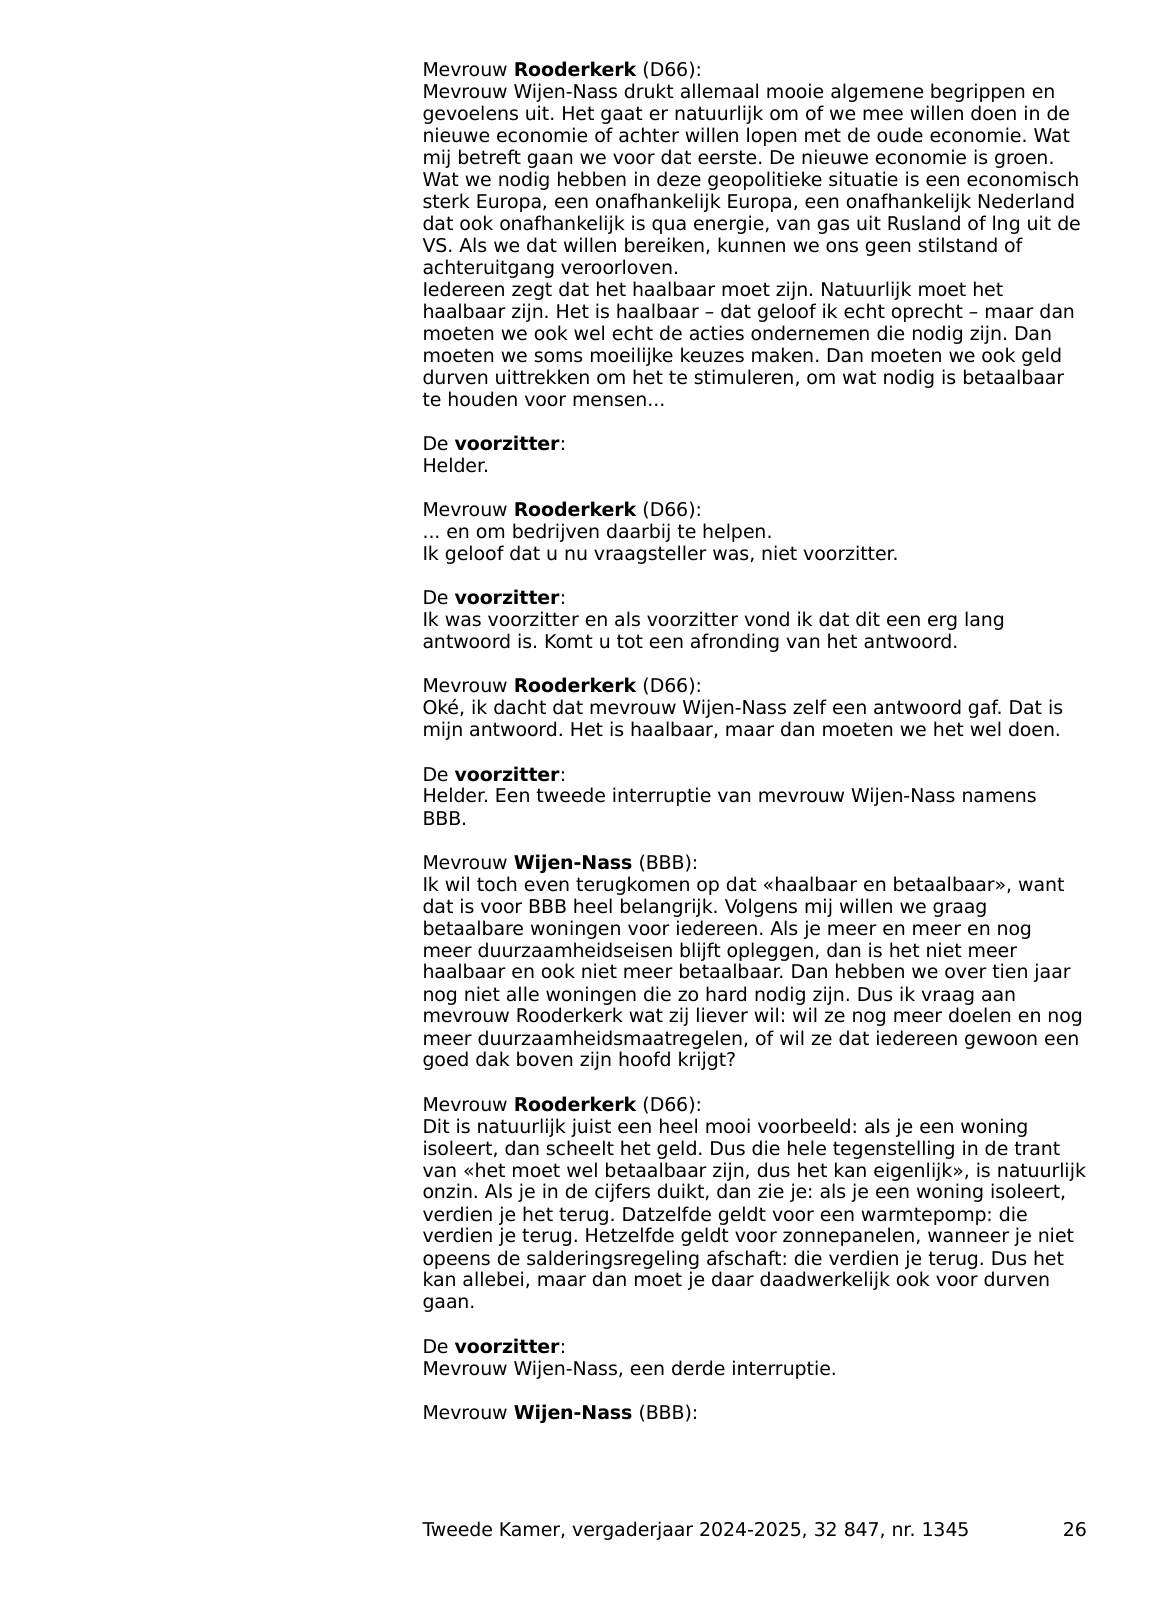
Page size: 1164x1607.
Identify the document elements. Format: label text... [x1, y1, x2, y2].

text ... en om bedrijven daarbij te helpen. [422, 521, 1087, 543]
text Mevrouw Rooderkerk (D66): [422, 499, 1087, 521]
text Helder. Een tweede interruptie van mevrouw Wijen-Nass namens BBB. [422, 785, 1087, 829]
text Mevrouw Wijen-Nass, een derde interruptie. [422, 1357, 1087, 1379]
text Mevrouw Rooderkerk (D66): [422, 59, 1087, 81]
text Mevrouw Rooderkerk (D66): [422, 675, 1087, 697]
text Iedereen zegt dat het haalbaar moet zijn. Natuurlijk moet het haalbaar zijn. Het is haalbaar – dat geloof ik echt oprecht – maar dan moeten we ook wel echt de acties ondernemen die nodig zijn. Dan moeten we soms moeilijke keuzes maken. Dan moeten we ook geld durven uittrekken om het te stimuleren, om wat nodig is betaalbaar te houden voor mensen... [422, 279, 1087, 411]
text Ik wil toch even terugkomen op dat «haalbaar en betaalbaar», want dat is voor BBB heel belangrijk. Volgens mij willen we graag betaalbare woningen voor iedereen. Als je meer en meer en nog meer duurzaamheidseisen blijft opleggen, dan is het niet meer haalbaar en ook niet meer betaalbaar. Dan hebben we over tien jaar nog niet alle woningen die zo hard nodig zijn. Dus ik vraag aan mevrouw Rooderkerk wat zij liever wil: wil ze nog meer doelen en nog meer duurzaamheidsmaatregelen, of wil ze dat iedereen gewoon een goed dak boven zijn hoofd krijgt? [422, 873, 1087, 1071]
text Mevrouw Wijen-Nass (BBB): [422, 852, 1087, 873]
text Oké, ik dacht dat mevrouw Wijen-Nass zelf een antwoord gaf. Dat is mijn antwoord. Het is haalbaar, maar dan moeten we het wel doen. [422, 697, 1087, 741]
text Mevrouw Rooderkerk (D66): [422, 1093, 1087, 1116]
text De voorzitter: [422, 433, 1087, 455]
text Mevrouw Wijen-Nass (BBB): [422, 1402, 1087, 1424]
text Ik was voorzitter en als voorzitter vond ik dat dit een erg lang antwoord is. Komt u tot een afronding van het antwoord. [422, 609, 1087, 653]
text Helder. [422, 455, 1087, 477]
text De voorzitter: [422, 1336, 1087, 1357]
text Mevrouw Wijen-Nass drukt allemaal mooie algemene begrippen en gevoelens uit. Het gaat er natuurlijk om of we mee willen doen in de nieuwe economie of achter willen lopen met de oude economie. Wat mij betreft gaan we voor dat eerste. De nieuwe economie is groen. Wat we nodig hebben in deze geopolitieke situatie is een economisch sterk Europa, een onafhankelijk Europa, een onafhankelijk Nederland dat ook onafhankelijk is qua energie, van gas uit Rusland of lng uit de VS. Als we dat willen bereiken, kunnen we ons geen stilstand of achteruitgang veroorloven. [422, 81, 1087, 279]
text Ik geloof dat u nu vraagsteller was, niet voorzitter. [422, 543, 1087, 565]
text De voorzitter: [422, 763, 1087, 785]
text Dit is natuurlijk juist een heel mooi voorbeeld: als je een woning isoleert, dan scheelt het geld. Dus die hele tegenstelling in de trant van «het moet wel betaalbaar zijn, dus het kan eigenlijk», is natuurlijk onzin. Als je in de cijfers duikt, dan zie je: als je een woning isoleert, verdien je het terug. Datzelfde geldt voor een warmtepomp: die verdien je terug. Hetzelfde geldt voor zonnepanelen, wanneer je niet opeens de salderingsregeling afschaft: die verdien je terug. Dus het kan allebei, maar dan moet je daar daadwerkelijk ook voor durven gaan. [422, 1116, 1087, 1313]
text De voorzitter: [422, 587, 1087, 609]
